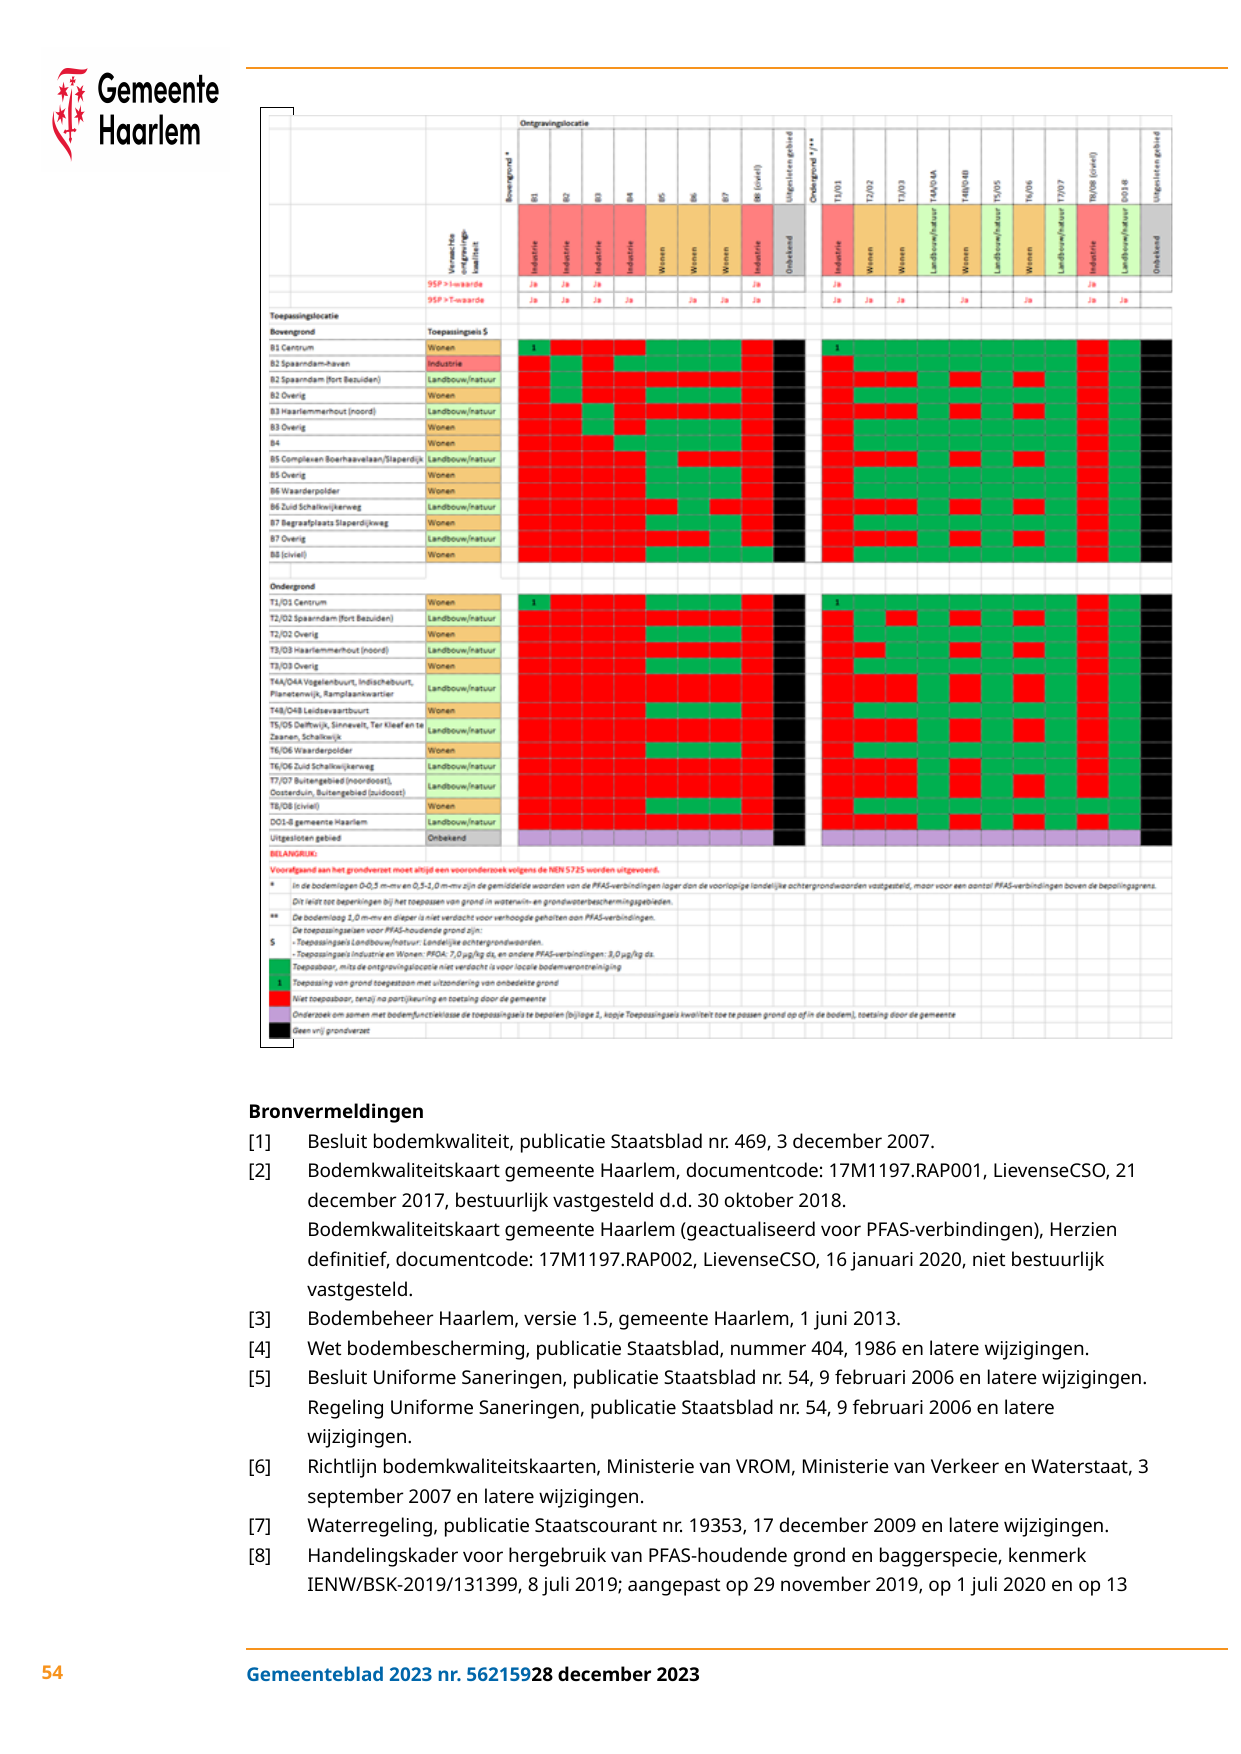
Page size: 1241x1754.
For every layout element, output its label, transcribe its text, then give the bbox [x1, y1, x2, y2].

list Besluit Uniforme Saneringen, publicatie Staatsblad nr. 54, 9 februari 2006 en latere wijzigingen. [248, 1364, 1152, 1390]
list Besluit bodemkwaliteit, publicatie Staatsblad nr. 469, 3 december 2007. [248, 1128, 1152, 1154]
list Bodemkwaliteitskaart gemeente Haarlem, documentcode: 17M1197.RAP001, LievenseCSO, 21 december 2017, bestuurlijk vastgesteld d.d. 30 oktober 2018. [248, 1157, 1152, 1213]
list Bodemkwaliteitskaart gemeente Haarlem (geactualiseerd voor PFAS-verbindingen), Herzien definitief, documentcode: 17M1197.RAP002, LievenseCSO, 16 januari 2020, niet bestuurlijk vastgesteld. [248, 1217, 1152, 1302]
picture [41, 47, 231, 172]
list Waterregeling, publicatie Staatscourant nr. 19353, 17 december 2009 en latere wijzigingen. [248, 1512, 1152, 1538]
list Wet bodembescherming, publicatie Staatsblad, nummer 404, 1986 en latere wijzigingen. [248, 1335, 1152, 1361]
text Bronvermeldingen [248, 1098, 1152, 1124]
list Richtlijn bodemkwaliteitskaarten, Ministerie van VROM, Ministerie van Verkeer en Waterstaat, 3 september 2007 en latere wijzigingen. [248, 1453, 1152, 1509]
list Bodembeheer Haarlem, versie 1.5, gemeente Haarlem, 1 juni 2013. [248, 1305, 1152, 1331]
picture [268, 115, 1173, 1039]
list Regeling Uniforme Saneringen, publicatie Staatsblad nr. 54, 9 februari 2006 en latere wijzigingen. [248, 1394, 1152, 1449]
list Handelingskader voor hergebruik van PFAS-houdende grond en baggerspecie, kenmerk IENW/BSK-2019/131399, 8 juli 2019; aangepast op 29 november 2019, op 1 juli 2020 en op 13 [248, 1542, 1152, 1597]
